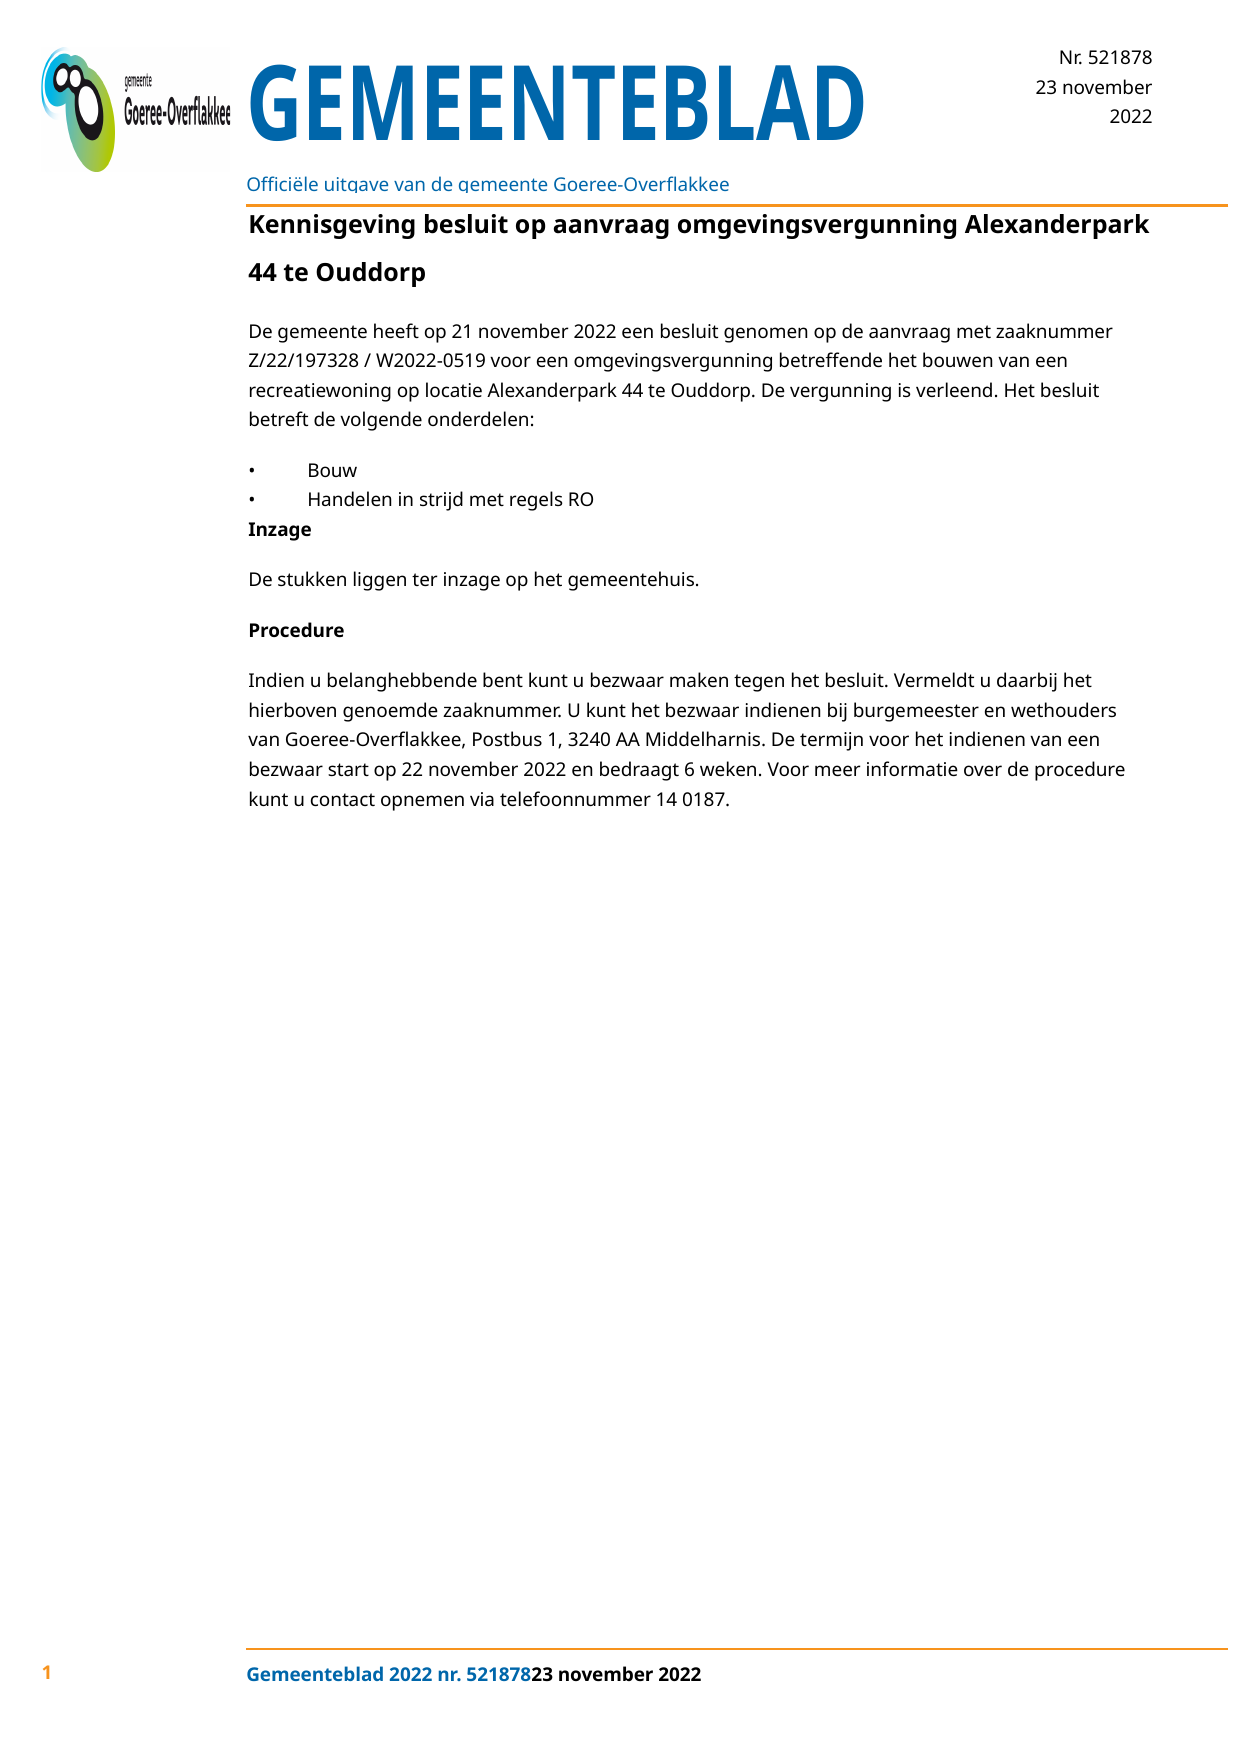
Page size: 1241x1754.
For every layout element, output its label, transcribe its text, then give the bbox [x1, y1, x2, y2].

text De gemeente heeft op 21 november 2022 een besluit genomen op de aanvraag met zaaknummer Z/22/197328 / W2022-0519 voor een omgevingsvergunning betreffende het bouwen van een recreatiewoning op locatie Alexanderpark 44 te Ouddorp. De vergunning is verleend. Het besluit betreft de volgende onderdelen: [248, 318, 1152, 432]
list Bouw [248, 457, 1152, 483]
picture [41, 47, 231, 172]
text De stukken liggen ter inzage op het gemeentehuis. [248, 567, 1152, 592]
text Indien u belanghebbende bent kunt u bezwaar maken tegen het besluit. Vermeldt u daarbij het hierboven genoemde zaaknummer. U kunt het bezwaar indienen bij burgemeester en wethouders van Goeree-Overflakkee, Postbus 1, 3240 AA Middelharnis. De termijn voor het indienen van een bezwaar start op 22 november 2022 en bedraagt 6 weken. Voor meer informatie over de procedure kunt u contact opnemen via telefoonnummer 14 0187. [248, 667, 1152, 812]
text Procedure [248, 617, 1152, 643]
text Kennisgeving besluit op aanvraag omgevingsvergunning Alexanderpark 44 te Ouddorp [248, 207, 1152, 288]
text Inzage [248, 516, 1152, 542]
list Handelen in strijd met regels RO [248, 487, 1152, 512]
